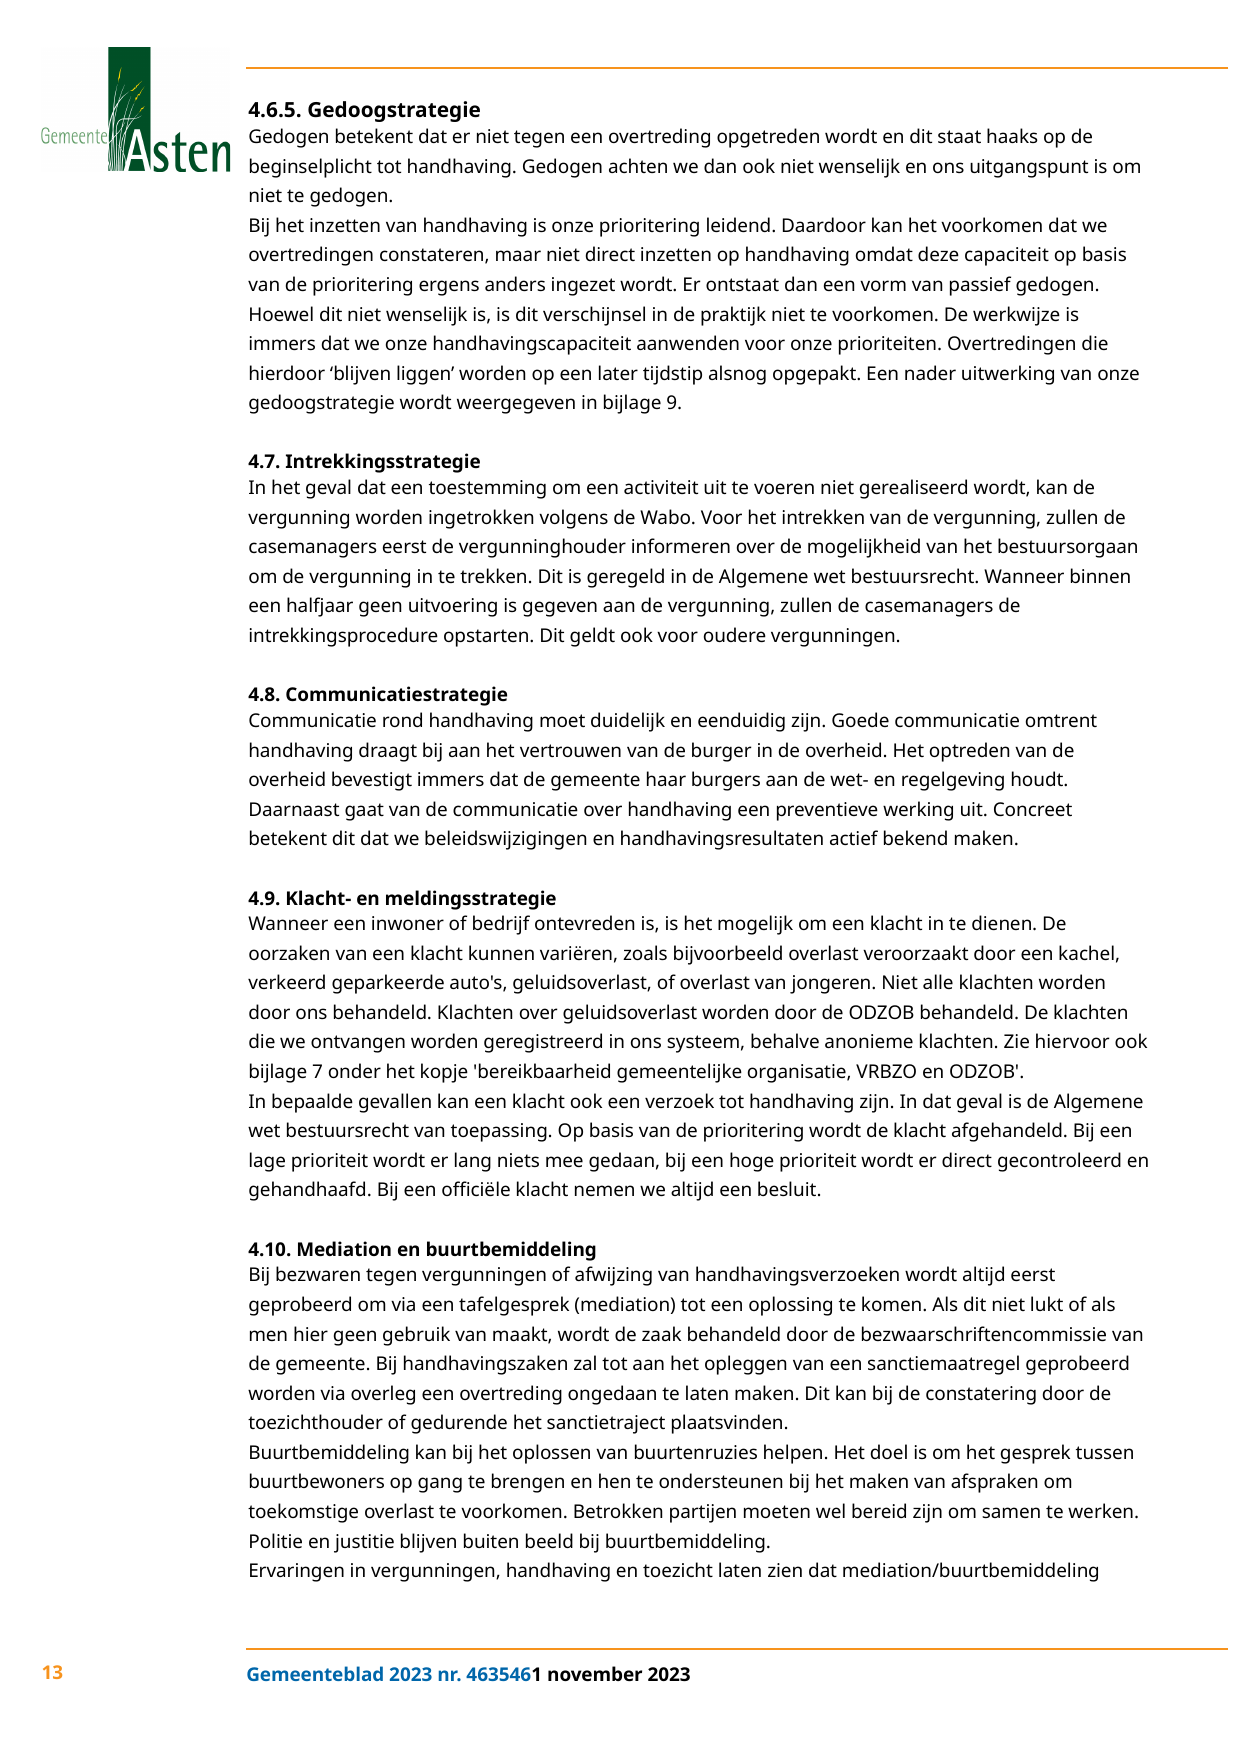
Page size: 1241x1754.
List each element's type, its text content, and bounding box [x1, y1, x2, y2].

text 4.6.5. Gedoogstrategie [248, 95, 1152, 123]
text 4.7. Intrekkingsstrategie [248, 449, 1152, 474]
text 4.9. Klacht- en meldingsstrategie [248, 885, 1152, 910]
text Hoewel dit niet wenselijk is, is dit verschijnsel in de praktijk niet te voorkomen. De werkwijze is immers dat we onze handhavingscapaciteit aanwenden voor onze prioriteiten. Overtredingen die hierdoor ‘blijven liggen’ worden op een later tijdstip alsnog opgepakt. Een nader uitwerking van onze gedoogstrategie wordt weergegeven in bijlage 9. [248, 301, 1152, 415]
text Buurtbemiddeling kan bij het oplossen van buurtenruzies helpen. Het doel is om het gesprek tussen buurtbewoners op gang te brengen en hen te ondersteunen bij het maken van afspraken om toekomstige overlast te voorkomen. Betrokken partijen moeten wel bereid zijn om samen te werken. Politie en justitie blijven buiten beeld bij buurtbemiddeling. [248, 1439, 1152, 1553]
text Bij het inzetten van handhaving is onze prioritering leidend. Daardoor kan het voorkomen dat we overtredingen constateren, maar niet direct inzetten op handhaving omdat deze capaciteit op basis van de prioritering ergens anders ingezet wordt. Er ontstaat dan een vorm van passief gedogen. [248, 212, 1152, 297]
text In bepaalde gevallen kan een klacht ook een verzoek tot handhaving zijn. In dat geval is de Algemene wet bestuursrecht van toepassing. Op basis van de prioritering wordt de klacht afgehandeld. Bij een lage prioriteit wordt er lang niets mee gedaan, bij een hoge prioriteit wordt er direct gecontroleerd en gehandhaafd. Bij een officiële klacht nemen we altijd een besluit. [248, 1088, 1152, 1202]
text In het geval dat een toestemming om een activiteit uit te voeren niet gerealiseerd wordt, kan de vergunning worden ingetrokken volgens de Wabo. Voor het intrekken van de vergunning, zullen de casemanagers eerst de vergunninghouder informeren over de mogelijkheid van het bestuursorgaan om de vergunning in te trekken. Dit is geregeld in de Algemene wet bestuursrecht. Wanneer binnen een halfjaar geen uitvoering is gegeven aan de vergunning, zullen de casemanagers de intrekkingsprocedure opstarten. Dit geldt ook voor oudere vergunningen. [248, 474, 1152, 648]
text Gedogen betekent dat er niet tegen een overtreding opgetreden wordt en dit staat haaks op de beginselplicht tot handhaving. Gedogen achten we dan ook niet wenselijk en ons uitgangspunt is om niet te gedogen. [248, 123, 1152, 208]
picture [41, 47, 231, 172]
text Ervaringen in vergunningen, handhaving en toezicht laten zien dat mediation/buurtbemiddeling [248, 1557, 1152, 1583]
text 4.10. Mediation en buurtbemiddeling [248, 1236, 1152, 1262]
text 4.8. Communicatiestrategie [248, 681, 1152, 707]
text Communicatie rond handhaving moet duidelijk en eenduidig zijn. Goede communicatie omtrent handhaving draagt bij aan het vertrouwen van de burger in de overheid. Het optreden van de overheid bevestigt immers dat de gemeente haar burgers aan de wet- en regelgeving houdt. [248, 707, 1152, 792]
text Wanneer een inwoner of bedrijf ontevreden is, is het mogelijk om een klacht in te dienen. De oorzaken van een klacht kunnen variëren, zoals bijvoorbeeld overlast veroorzaakt door een kachel, verkeerd geparkeerde auto's, geluidsoverlast, of overlast van jongeren. Niet alle klachten worden door ons behandeld. Klachten over geluidsoverlast worden door de ODZOB behandeld. De klachten die we ontvangen worden geregistreerd in ons systeem, behalve anonieme klachten. Zie hiervoor ook bijlage 7 onder het kopje 'bereikbaarheid gemeentelijke organisatie, VRBZO en ODZOB'. [248, 910, 1152, 1084]
text Bij bezwaren tegen vergunningen of afwijzing van handhavingsverzoeken wordt altijd eerst geprobeerd om via een tafelgesprek (mediation) tot een oplossing te komen. Als dit niet lukt of als men hier geen gebruik van maakt, wordt de zaak behandeld door de bezwaarschriftencommissie van de gemeente. Bij handhavingszaken zal tot aan het opleggen van een sanctiemaatregel geprobeerd worden via overleg een overtreding ongedaan te laten maken. Dit kan bij de constatering door de toezichthouder of gedurende het sanctietraject plaatsvinden. [248, 1262, 1152, 1435]
text Daarnaast gaat van de communicatie over handhaving een preventieve werking uit. Concreet betekent dit dat we beleidswijzigingen en handhavingsresultaten actief bekend maken. [248, 796, 1152, 851]
